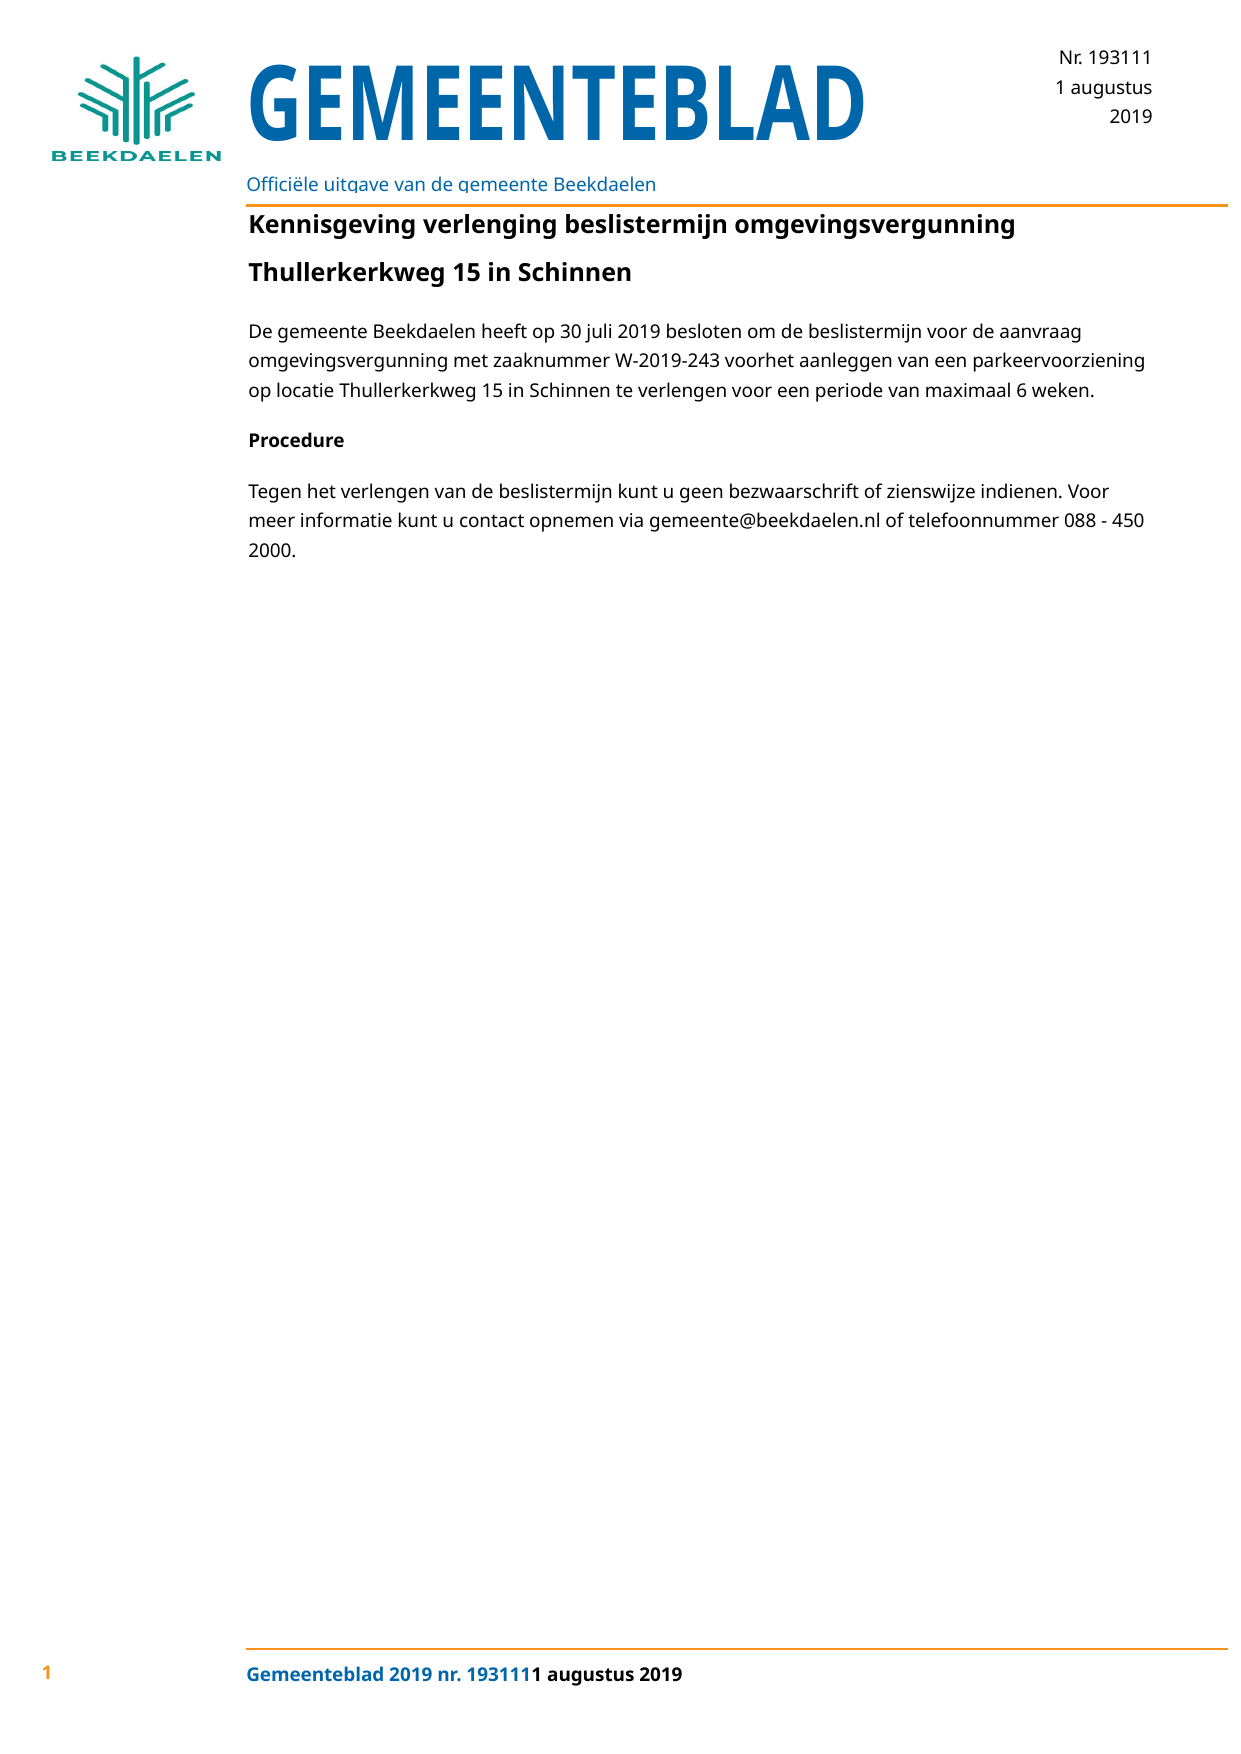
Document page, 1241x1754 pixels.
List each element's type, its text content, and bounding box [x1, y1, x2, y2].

text Kennisgeving verlenging beslistermijn omgevingsvergunning Thullerkerkweg 15 in Schinnen [248, 207, 1152, 288]
text Tegen het verlengen van de beslistermijn kunt u geen bezwaarschrift of zienswijze indienen. Voor meer informatie kunt u contact opnemen via gemeente@beekdaelen.nl of telefoonnummer 088 - 450 2000. [248, 478, 1152, 563]
picture [41, 47, 231, 172]
text De gemeente Beekdaelen heeft op 30 juli 2019 besloten om de beslistermijn voor de aanvraag omgevingsvergunning met zaaknummer W-2019-243 voorhet aanleggen van een parkeervoorziening op locatie Thullerkerkweg 15 in Schinnen te verlengen voor een periode van maximaal 6 weken. [248, 318, 1152, 403]
text Procedure [248, 427, 1152, 453]
